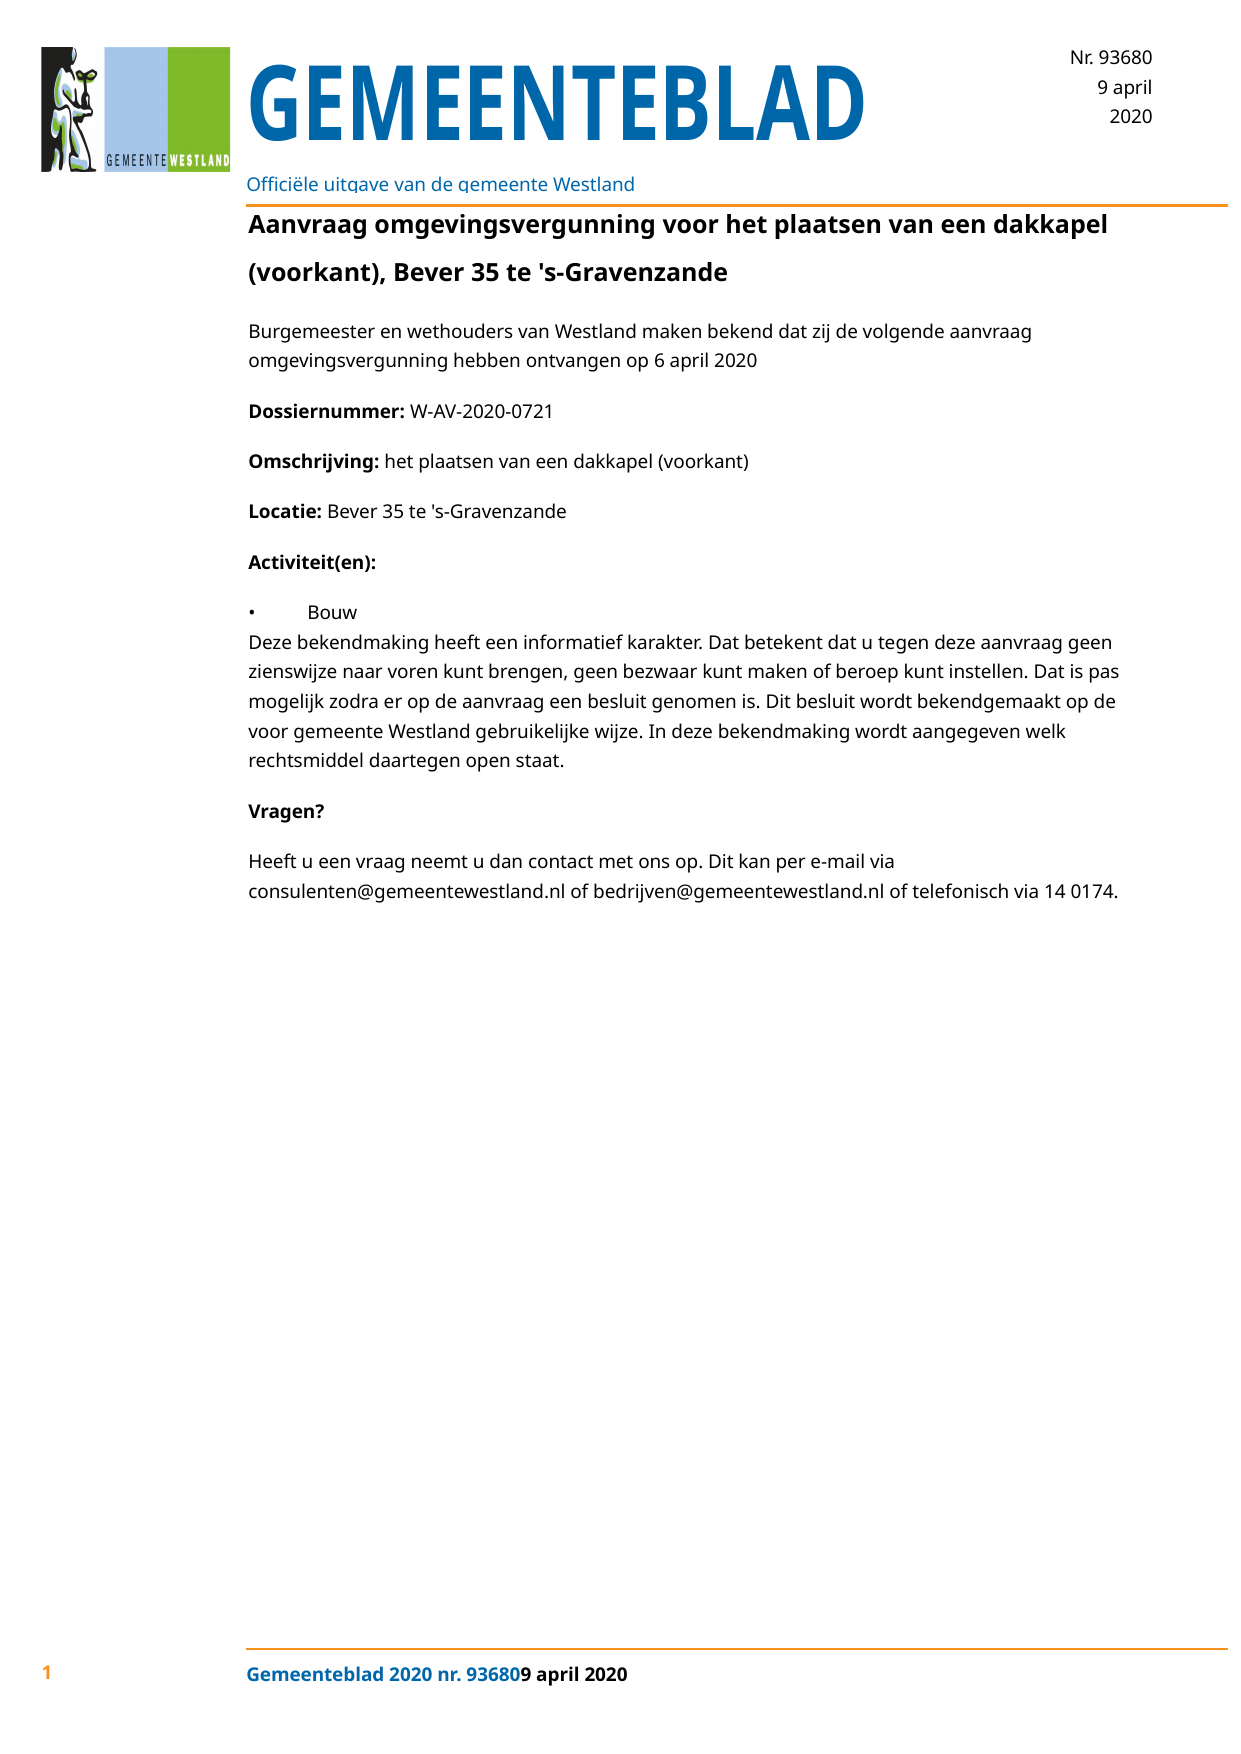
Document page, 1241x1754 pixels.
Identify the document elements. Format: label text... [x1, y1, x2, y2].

text Vragen? [248, 798, 1152, 824]
list Bouw [248, 599, 1152, 625]
text Burgemeester en wethouders van Westland maken bekend dat zij de volgende aanvraag omgevingsvergunning hebben ontvangen op 6 april 2020 [248, 318, 1152, 373]
text Activiteit(en): [248, 549, 1152, 575]
picture [41, 47, 231, 172]
text Aanvraag omgevingsvergunning voor het plaatsen van een dakkapel (voorkant), Bever 35 te 's-Gravenzande [248, 207, 1152, 288]
text Heeft u een vraag neemt u dan contact met ons op. Dit kan per e-mail via consulenten@gemeentewestland.nl of bedrijven@gemeentewestland.nl of telefonisch via 14 0174. [248, 848, 1152, 904]
text Dossiernummer: W-AV-2020-0721 [248, 398, 1152, 424]
text Omschrijving: het plaatsen van een dakkapel (voorkant) [248, 448, 1152, 474]
text Locatie: Bever 35 te 's-Gravenzande [248, 499, 1152, 524]
text Deze bekendmaking heeft een informatief karakter. Dat betekent dat u tegen deze aanvraag geen zienswijze naar voren kunt brengen, geen bezwaar kunt maken of beroep kunt instellen. Dat is pas mogelijk zodra er op de aanvraag een besluit genomen is. Dit besluit wordt bekendgemaakt op de voor gemeente Westland gebruikelijke wijze. In deze bekendmaking wordt aangegeven welk rechtsmiddel daartegen open staat. [248, 629, 1152, 773]
